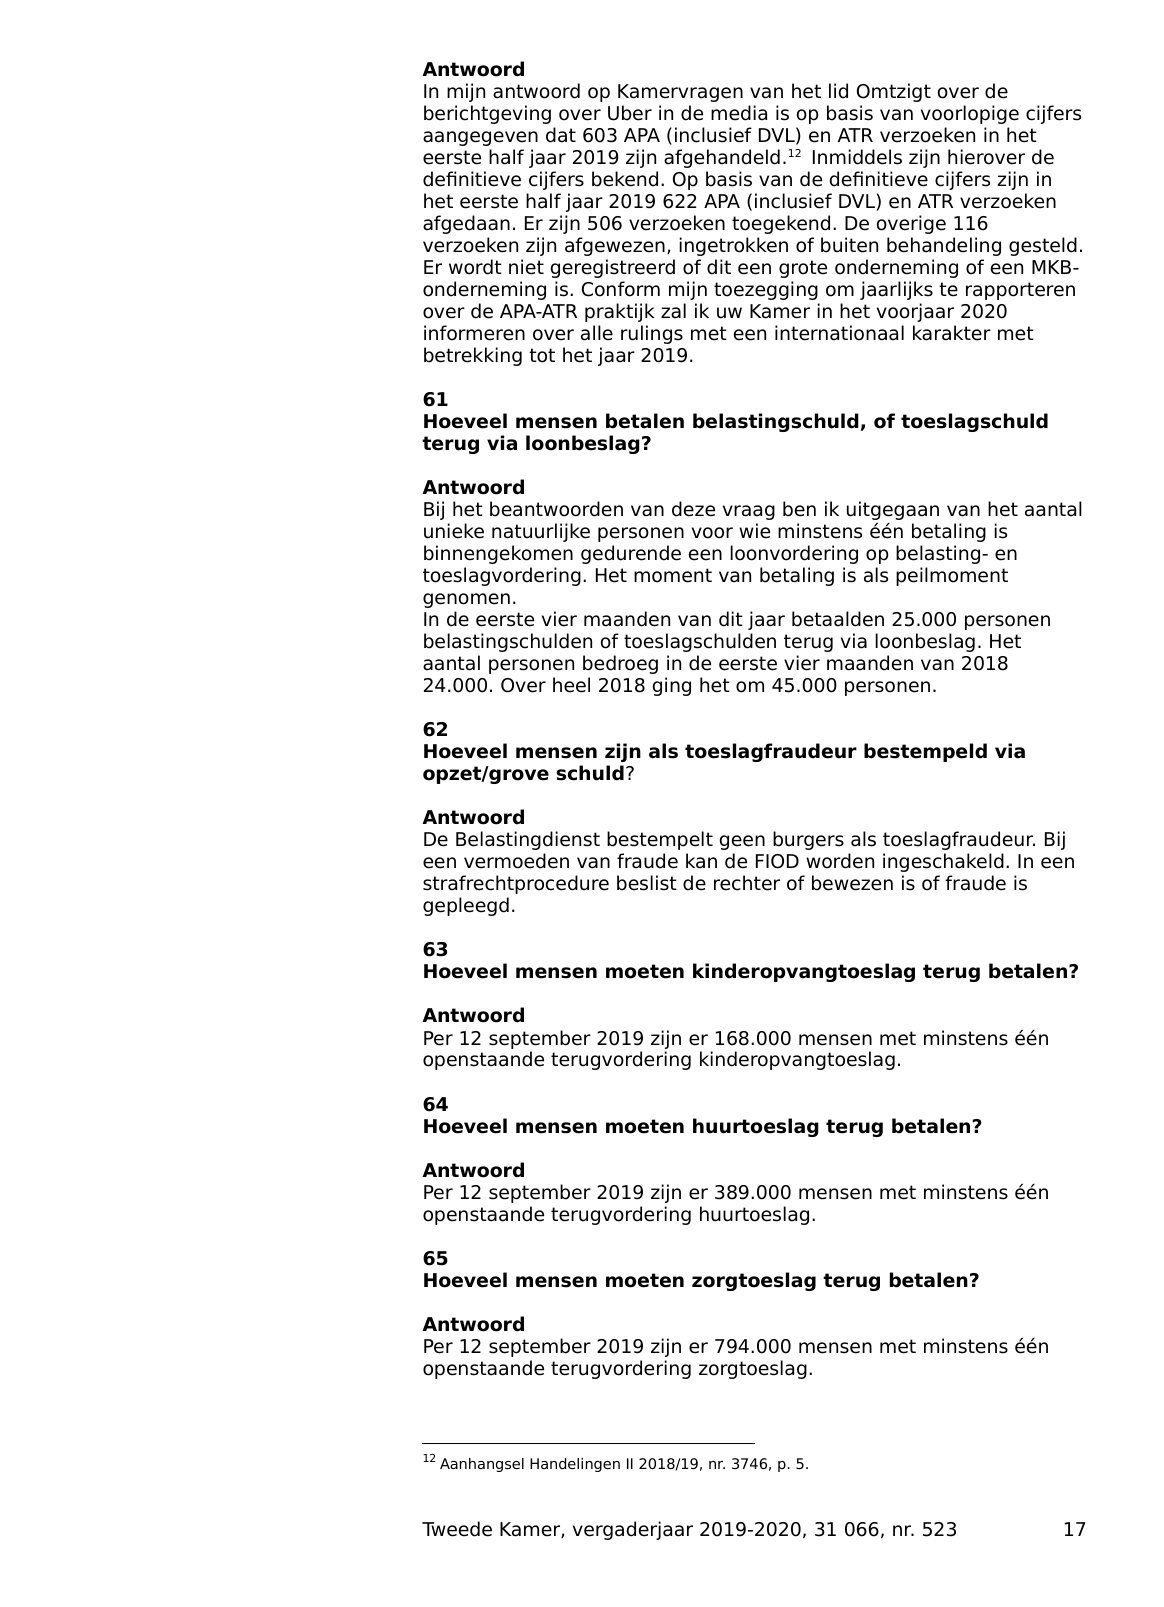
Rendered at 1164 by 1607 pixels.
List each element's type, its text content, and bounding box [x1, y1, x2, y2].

text Antwoord [422, 477, 1087, 499]
text Per 12 september 2019 zijn er 794.000 mensen met minstens één openstaande terugvordering zorgtoeslag. [422, 1336, 1087, 1380]
text Hoeveel mensen betalen belastingschuld, of toeslagschuld terug via loonbeslag? [422, 411, 1087, 455]
text 64 [422, 1093, 1087, 1116]
text Bij het beantwoorden van deze vraag ben ik uitgegaan van het aantal unieke natuurlijke personen voor wie minstens één betaling is binnengekomen gedurende een loonvordering op belasting- en toeslagvordering. Het moment van betaling is als peilmoment genomen. [422, 499, 1087, 609]
text Hoeveel mensen moeten zorgtoeslag terug betalen? [422, 1270, 1087, 1292]
text 62 [422, 719, 1087, 741]
text Hoeveel mensen moeten kinderopvangtoeslag terug betalen? [422, 961, 1087, 983]
text Antwoord [422, 59, 1087, 81]
text Hoeveel mensen moeten huurtoeslag terug betalen? [422, 1116, 1087, 1137]
text Antwoord [422, 807, 1087, 829]
text In mijn antwoord op Kamervragen van het lid Omtzigt over de berichtgeving over Uber in de media is op basis van voorlopige cijfers aangegeven dat 603 APA (inclusief DVL) en ATR verzoeken in het eerste half jaar 2019 zijn afgehandeld. Inmiddels zijn hierover de definitieve cijfers bekend. Op basis van de definitieve cijfers zijn in het eerste half jaar 2019 622 APA (inclusief DVL) en ATR verzoeken afgedaan. Er zijn 506 verzoeken toegekend. De overige 116 verzoeken zijn afgewezen, ingetrokken of buiten behandeling gesteld. Er wordt niet geregistreerd of dit een grote onderneming of een MKB-onderneming is. Conform mijn toezegging om jaarlijks te rapporteren over de APA-ATR praktijk zal ik uw Kamer in het voorjaar 2020 informeren over alle rulings met een internationaal karakter met betrekking tot het jaar 2019. [422, 81, 1087, 367]
text 63 [422, 939, 1087, 961]
text De Belastingdienst bestempelt geen burgers als toeslagfraudeur. Bij een vermoeden van fraude kan de FIOD worden ingeschakeld. In een strafrechtprocedure beslist de rechter of bewezen is of fraude is gepleegd. [422, 829, 1087, 917]
text In de eerste vier maanden van dit jaar betaalden 25.000 personen belastingschulden of toeslagschulden terug via loonbeslag. Het aantal personen bedroeg in de eerste vier maanden van 2018 24.000. Over heel 2018 ging het om 45.000 personen. [422, 609, 1087, 697]
text 65 [422, 1248, 1087, 1270]
text Per 12 september 2019 zijn er 389.000 mensen met minstens één openstaande terugvordering huurtoeslag. [422, 1182, 1087, 1226]
text Antwoord [422, 1005, 1087, 1027]
text Aanhangsel Handelingen II 2018/19, nr. 3746, p. 5. [422, 1452, 1087, 1474]
text Antwoord [422, 1314, 1087, 1336]
text Hoeveel mensen zijn als toeslagfraudeur bestempeld via opzet/grove schuld? [422, 741, 1087, 785]
text Antwoord [422, 1160, 1087, 1182]
text 61 [422, 389, 1087, 411]
text Per 12 september 2019 zijn er 168.000 mensen met minstens één openstaande terugvordering kinderopvangtoeslag. [422, 1027, 1087, 1071]
